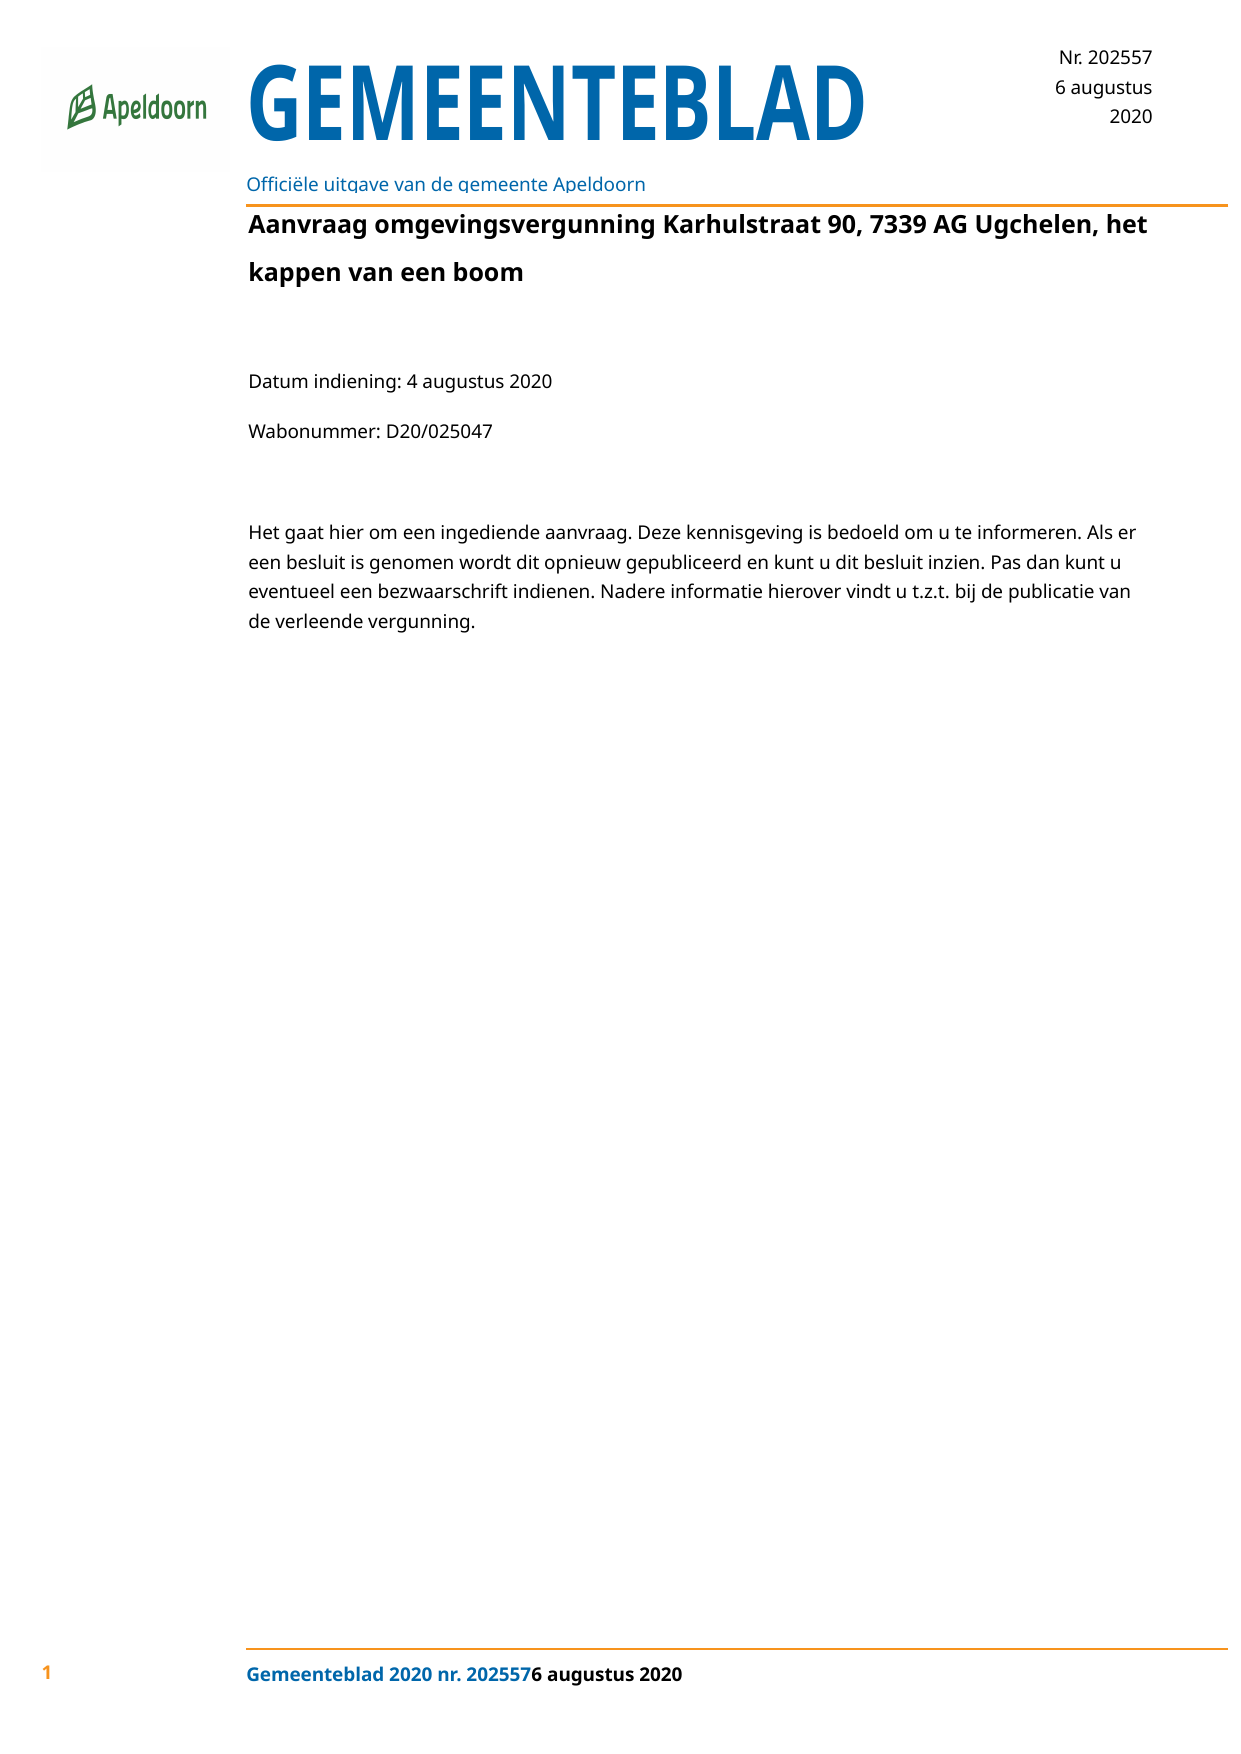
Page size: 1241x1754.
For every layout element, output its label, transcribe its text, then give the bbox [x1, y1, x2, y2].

text Het gaat hier om een ingediende aanvraag. Deze kennisgeving is bedoeld om u te informeren. Als er een besluit is genomen wordt dit opnieuw gepubliceerd en kunt u dit besluit inzien. Pas dan kunt u eventueel een bezwaarschrift indienen. Nadere informatie hierover vindt u t.z.t. bij de publicatie van de verleende vergunning. [248, 519, 1152, 634]
text Aanvraag omgevingsvergunning Karhulstraat 90, 7339 AG Ugchelen, het kappen van een boom [248, 207, 1152, 288]
picture [41, 47, 231, 172]
text Wabonummer: D20/025047 [248, 419, 1152, 444]
text Datum indiening: 4 augustus 2020 [248, 368, 1152, 394]
